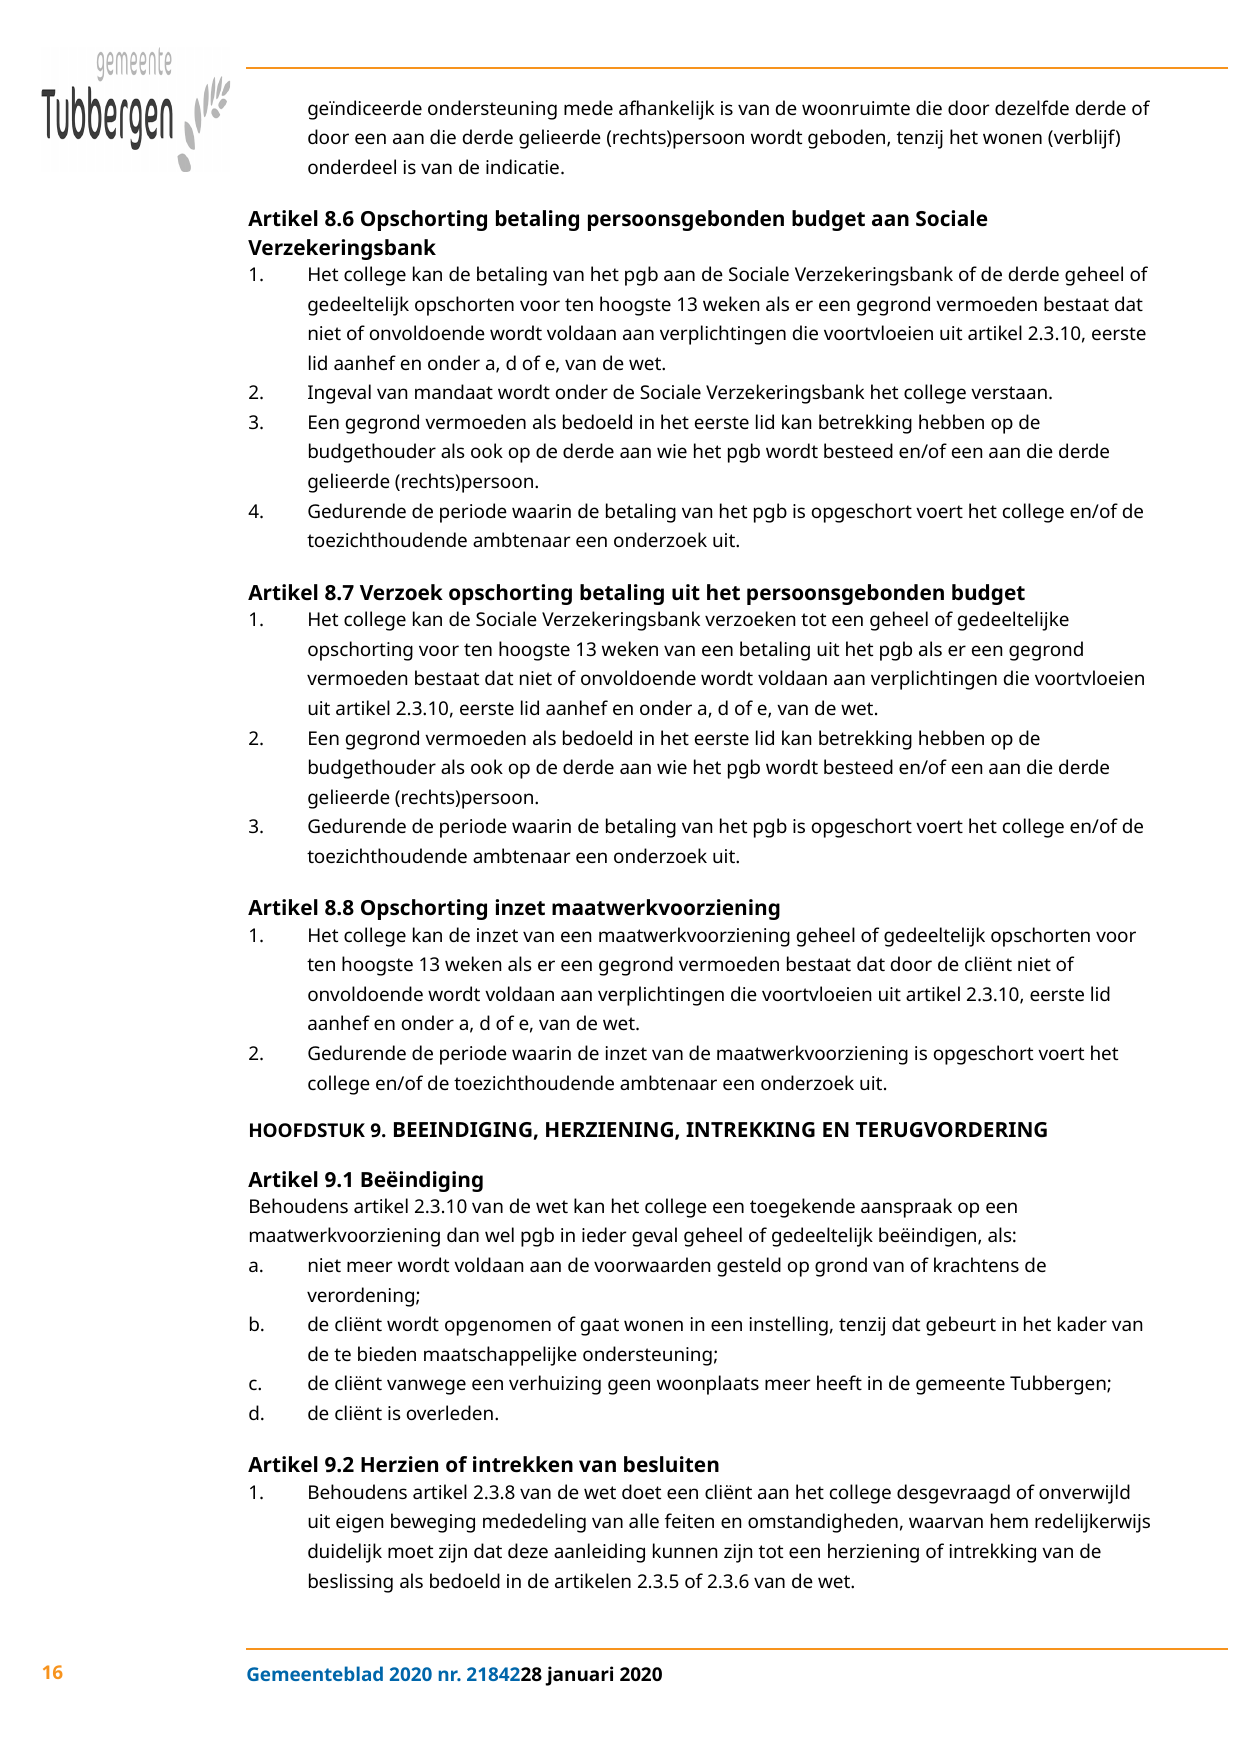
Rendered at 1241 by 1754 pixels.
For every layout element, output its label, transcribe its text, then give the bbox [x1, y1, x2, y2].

list Een gegrond vermoeden als bedoeld in het eerste lid kan betrekking hebben op de budgethouder als ook op de derde aan wie het pgb wordt besteed en/of een aan die derde gelieerde (rechts)persoon. [248, 409, 1152, 494]
text HOOFDSTUK 9. BEEINDIGING, HERZIENING, INTREKKING EN TERUGVORDERING [248, 1115, 1152, 1144]
list Gedurende de periode waarin de betaling van het pgb is opgeschort voert het college en/of de toezichthoudende ambtenaar een onderzoek uit. [248, 498, 1152, 553]
list Gedurende de periode waarin de betaling van het pgb is opgeschort voert het college en/of de toezichthoudende ambtenaar een onderzoek uit. [248, 813, 1152, 869]
list Het college kan de inzet van een maatwerkvoorziening geheel of gedeeltelijk opschorten voor ten hoogste 13 weken als er een gegrond vermoeden bestaat dat door de cliënt niet of onvoldoende wordt voldaan aan verplichtingen die voortvloeien uit artikel 2.3.10, eerste lid aanhef en onder a, d of e, van de wet. [248, 922, 1152, 1036]
list Het college kan de betaling van het pgb aan de Sociale Verzekeringsbank of de derde geheel of gedeeltelijk opschorten voor ten hoogste 13 weken als er een gegrond vermoeden bestaat dat niet of onvoldoende wordt voldaan aan verplichtingen die voortvloeien uit artikel 2.3.10, eerste lid aanhef en onder a, d of e, van de wet. [248, 261, 1152, 376]
list de cliënt vanwege een verhuizing geen woonplaats meer heeft in de gemeente Tubbergen; [248, 1371, 1152, 1396]
list Een gegrond vermoeden als bedoeld in het eerste lid kan betrekking hebben op de budgethouder als ook op de derde aan wie het pgb wordt besteed en/of een aan die derde gelieerde (rechts)persoon. [248, 725, 1152, 809]
text Behoudens artikel 2.3.10 van de wet kan het college een toegekende aanspraak op een maatwerkvoorziening dan wel pgb in ieder geval geheel of gedeeltelijk beëindigen, als: [248, 1193, 1152, 1248]
text Artikel 8.8 Opschorting inzet maatwerkvoorziening [248, 893, 1152, 922]
list geïndiceerde ondersteuning mede afhankelijk is van de woonruimte die door dezelfde derde of door een aan die derde gelieerde (rechts)persoon wordt geboden, tenzij het wonen (verblijf) onderdeel is van de indicatie. [248, 95, 1152, 180]
list Het college kan de Sociale Verzekeringsbank verzoeken tot een geheel of gedeeltelijke opschorting voor ten hoogste 13 weken van een betaling uit het pgb als er een gegrond vermoeden bestaat dat niet of onvoldoende wordt voldaan aan verplichtingen die voortvloeien uit artikel 2.3.10, eerste lid aanhef en onder a, d of e, van de wet. [248, 606, 1152, 721]
list Behoudens artikel 2.3.8 van de wet doet een cliënt aan het college desgevraagd of onverwijld uit eigen beweging mededeling van alle feiten en omstandigheden, waarvan hem redelijkerwijs duidelijk moet zijn dat deze aanleiding kunnen zijn tot een herziening of intrekking van de beslissing als bedoeld in de artikelen 2.3.5 of 2.3.6 van de wet. [248, 1479, 1152, 1593]
list de cliënt wordt opgenomen of gaat wonen in een instelling, tenzij dat gebeurt in het kader van de te bieden maatschappelijke ondersteuning; [248, 1311, 1152, 1367]
list niet meer wordt voldaan aan de voorwaarden gesteld op grond van of krachtens de verordening; [248, 1252, 1152, 1308]
picture [41, 47, 231, 172]
text Artikel 9.1 Beëindiging [248, 1165, 1152, 1193]
text Artikel 8.7 Verzoek opschorting betaling uit het persoonsgebonden budget [248, 578, 1152, 606]
text Artikel 9.2 Herzien of intrekken van besluiten [248, 1451, 1152, 1479]
text Artikel 8.6 Opschorting betaling persoonsgebonden budget aan Sociale Verzekeringsbank [248, 204, 1152, 261]
list Gedurende de periode waarin de inzet van de maatwerkvoorziening is opgeschort voert het college en/of de toezichthoudende ambtenaar een onderzoek uit. [248, 1040, 1152, 1096]
list de cliënt is overleden. [248, 1400, 1152, 1426]
list Ingeval van mandaat wordt onder de Sociale Verzekeringsbank het college verstaan. [248, 379, 1152, 405]
